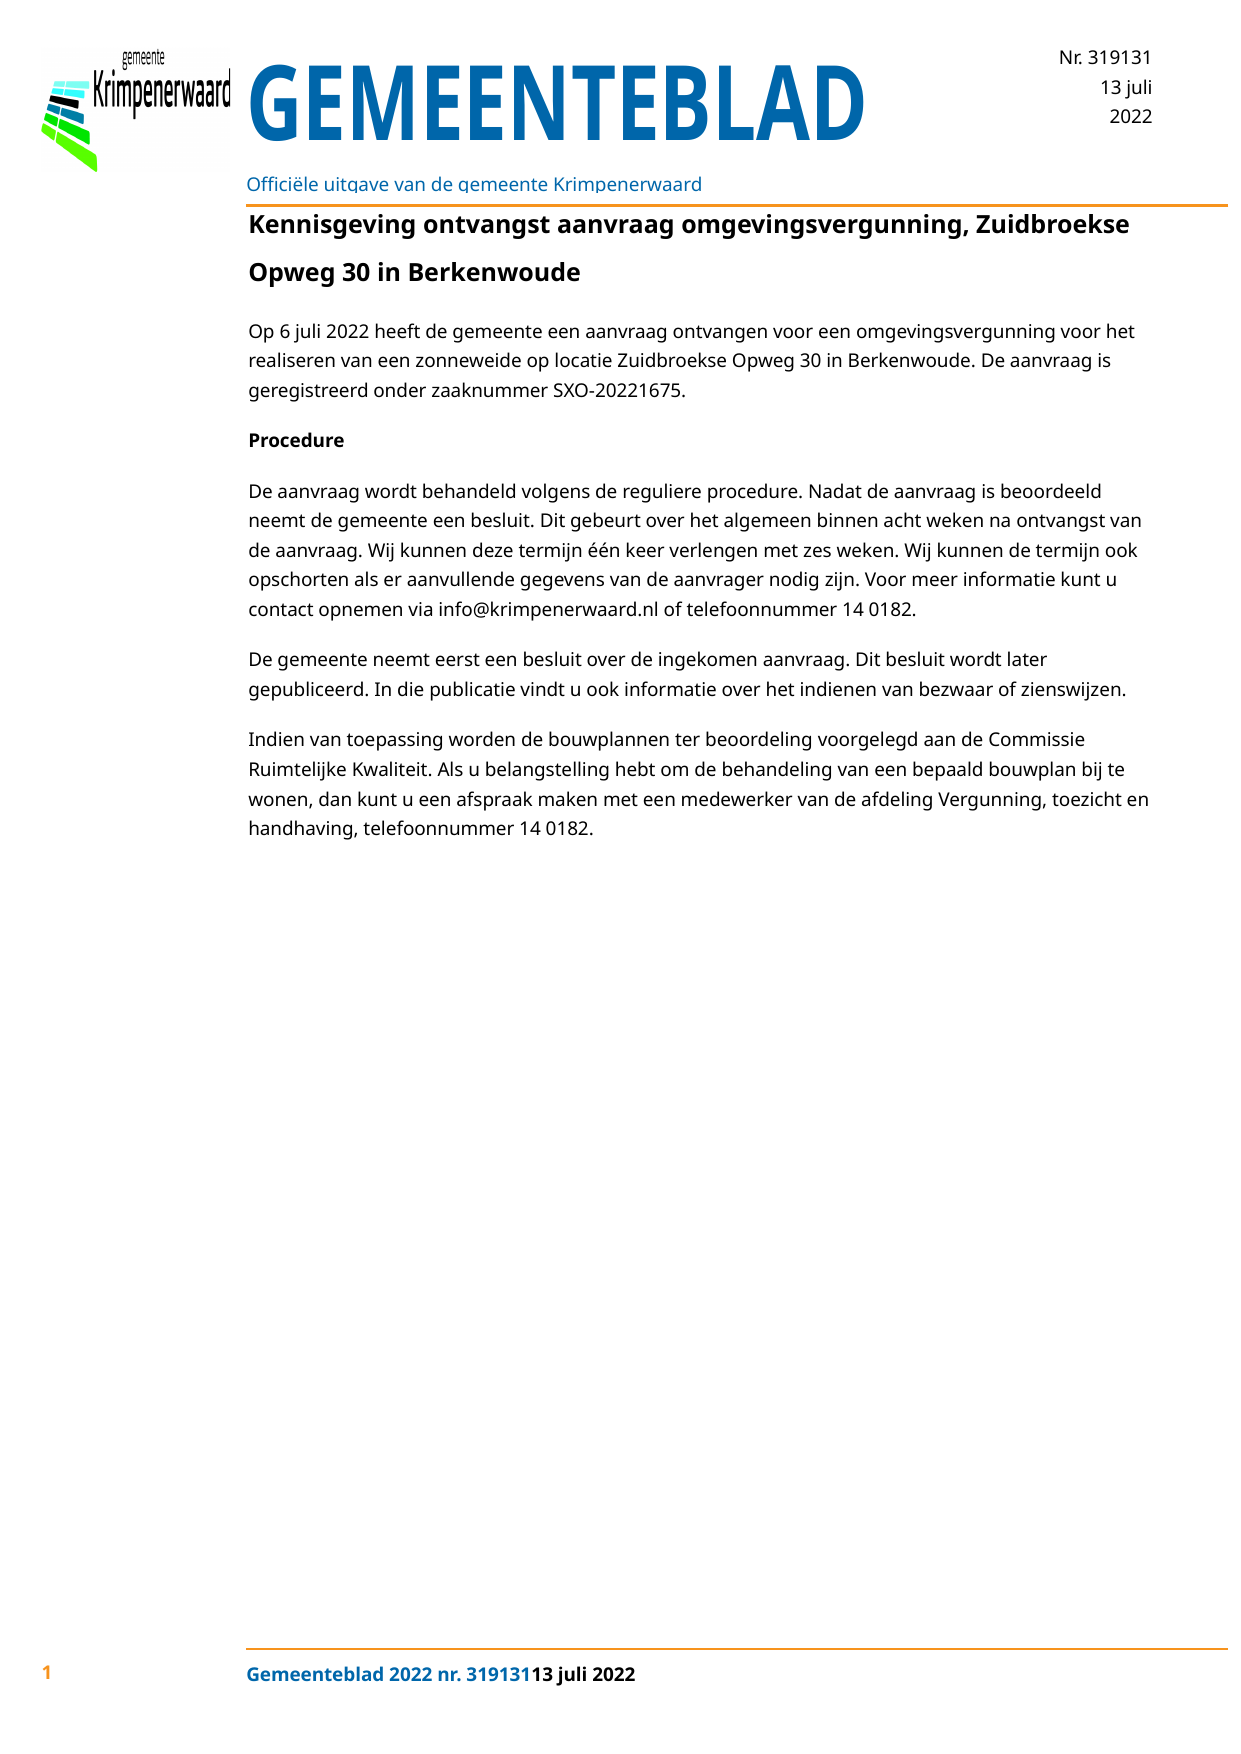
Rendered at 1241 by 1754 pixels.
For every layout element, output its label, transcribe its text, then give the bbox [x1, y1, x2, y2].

text Indien van toepassing worden de bouwplannen ter beoordeling voorgelegd aan de Commissie Ruimtelijke Kwaliteit. Als u belangstelling hebt om de behandeling van een bepaald bouwplan bij te wonen, dan kunt u een afspraak maken met een medewerker van de afdeling Vergunning, toezicht en handhaving, telefoonnummer 14 0182. [248, 727, 1152, 841]
text Kennisgeving ontvangst aanvraag omgevingsvergunning, Zuidbroekse Opweg 30 in Berkenwoude [248, 207, 1152, 288]
text Procedure [248, 427, 1152, 453]
picture [41, 47, 231, 172]
text Op 6 juli 2022 heeft de gemeente een aanvraag ontvangen voor een omgevingsvergunning voor het realiseren van een zonneweide op locatie Zuidbroekse Opweg 30 in Berkenwoude. De aanvraag is geregistreerd onder zaaknummer SXO-20221675. [248, 318, 1152, 403]
text De aanvraag wordt behandeld volgens de reguliere procedure. Nadat de aanvraag is beoordeeld neemt de gemeente een besluit. Dit gebeurt over het algemeen binnen acht weken na ontvangst van de aanvraag. Wij kunnen deze termijn één keer verlengen met zes weken. Wij kunnen de termijn ook opschorten als er aanvullende gegevens van de aanvrager nodig zijn. Voor meer informatie kunt u contact opnemen via info@krimpenerwaard.nl of telefoonnummer 14 0182. [248, 478, 1152, 622]
text De gemeente neemt eerst een besluit over de ingekomen aanvraag. Dit besluit wordt later gepubliceerd. In die publicatie vindt u ook informatie over het indienen van bezwaar of zienswijzen. [248, 647, 1152, 702]
